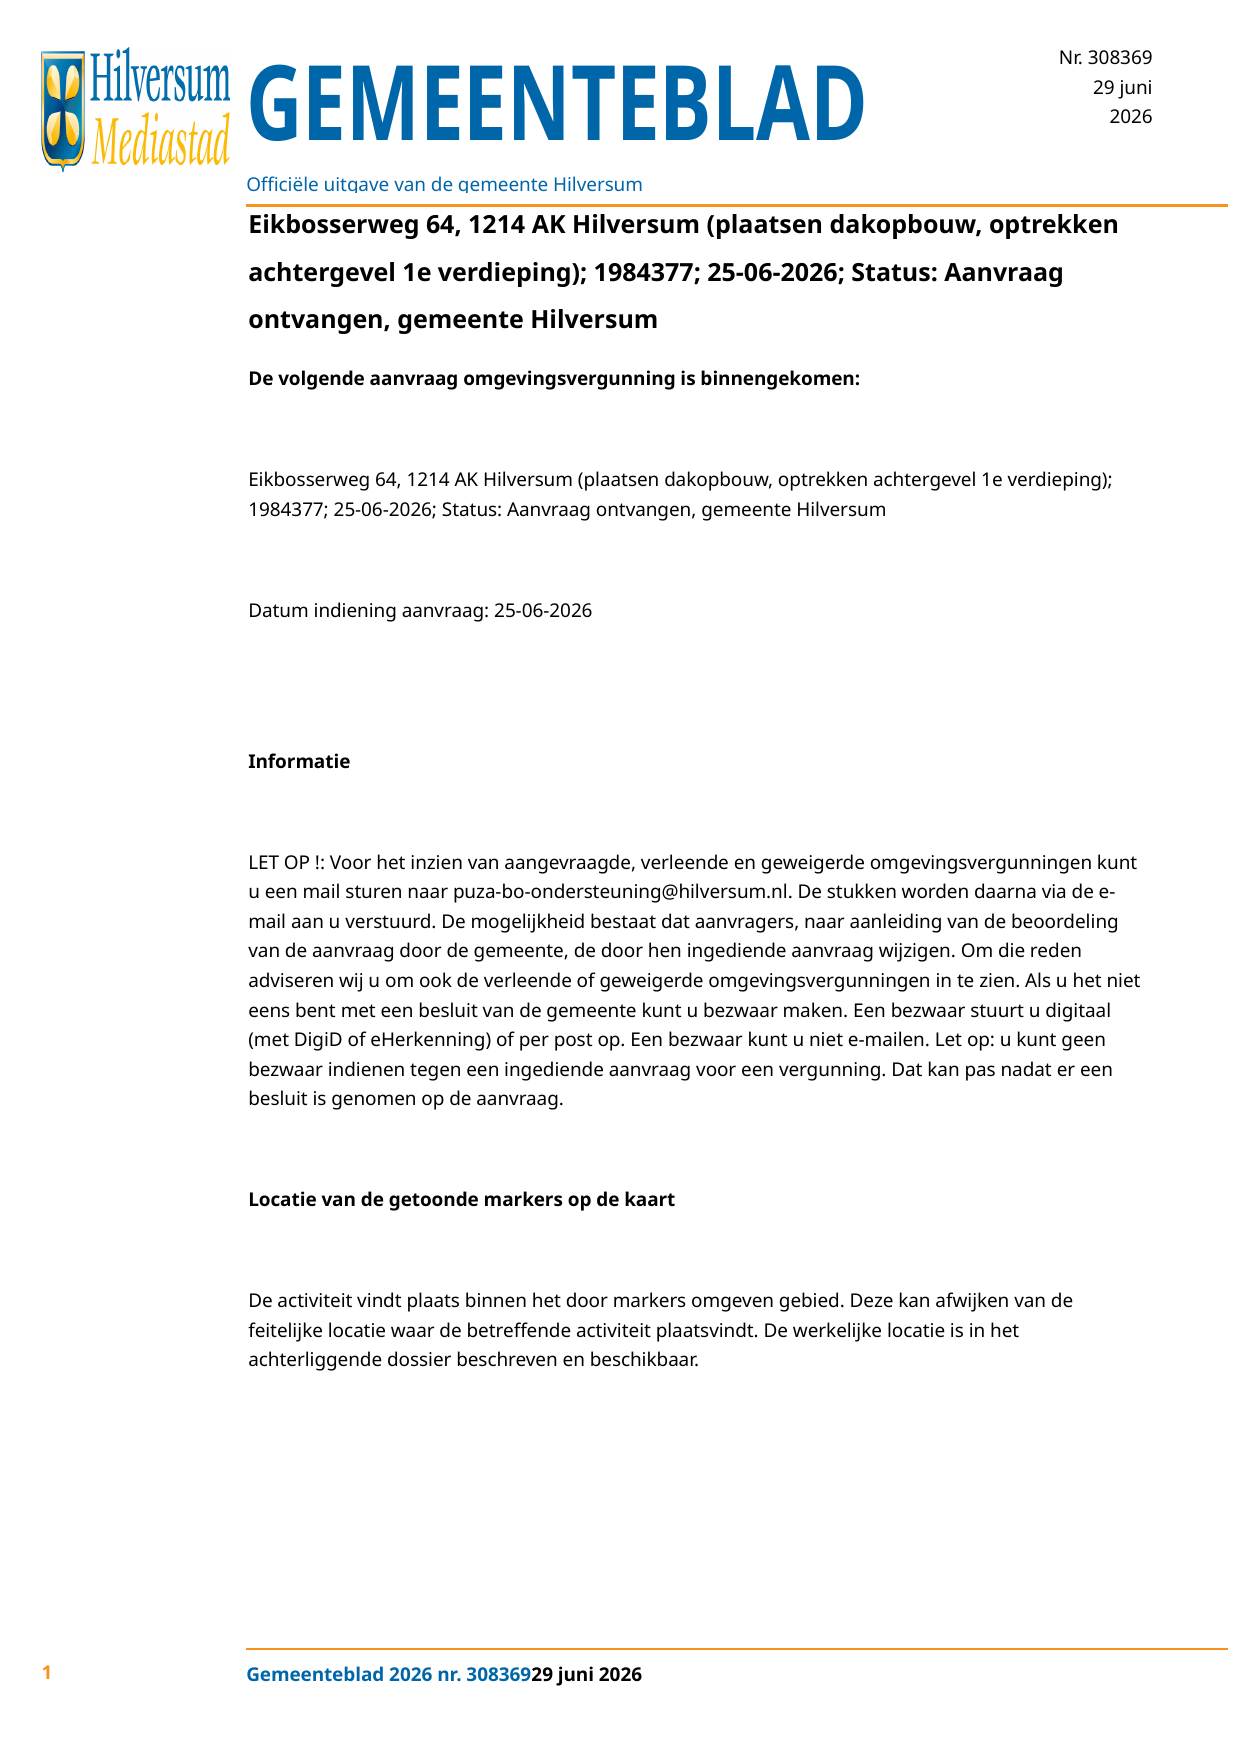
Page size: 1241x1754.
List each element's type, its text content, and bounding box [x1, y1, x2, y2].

text De volgende aanvraag omgevingsvergunning is binnengekomen: [248, 366, 1152, 391]
text LET OP !: Voor het inzien van aangevraagde, verleende en geweigerde omgevingsvergunningen kunt u een mail sturen naar puza-bo-ondersteuning@hilversum.nl. De stukken worden daarna via de e-mail aan u verstuurd. De mogelijkheid bestaat dat aanvragers, naar aanleiding van de beoordeling van de aanvraag door de gemeente, de door hen ingediende aanvraag wijzigen. Om die reden adviseren wij u om ook de verleende of geweigerde omgevingsvergunningen in te zien. Als u het niet eens bent met een besluit van de gemeente kunt u bezwaar maken. Een bezwaar stuurt u digitaal (met DigiD of eHerkenning) of per post op. Een bezwaar kunt u niet e-mailen. Let op: u kunt geen bezwaar indienen tegen een ingediende aanvraag voor een vergunning. Dat kan pas nadat er een besluit is genomen op de aanvraag. [248, 849, 1152, 1111]
text Datum indiening aanvraag: 25-06-2026 [248, 597, 1152, 622]
picture [41, 47, 231, 172]
text Eikbosserweg 64, 1214 AK Hilversum (plaatsen dakopbouw, optrekken achtergevel 1e verdieping); 1984377; 25-06-2026; Status: Aanvraag ontvangen, gemeente Hilversum [248, 466, 1152, 522]
text Informatie [248, 748, 1152, 774]
text Locatie van de getoonde markers op de kaart [248, 1186, 1152, 1212]
text De activiteit vindt plaats binnen het door markers omgeven gebied. Deze kan afwijken van de feitelijke locatie waar de betreffende activiteit plaatsvindt. De werkelijke locatie is in het achterliggende dossier beschreven en beschikbaar. [248, 1287, 1152, 1372]
text Eikbosserweg 64, 1214 AK Hilversum (plaatsen dakopbouw, optrekken achtergevel 1e verdieping); 1984377; 25-06-2026; Status: Aanvraag ontvangen, gemeente Hilversum [248, 207, 1152, 336]
